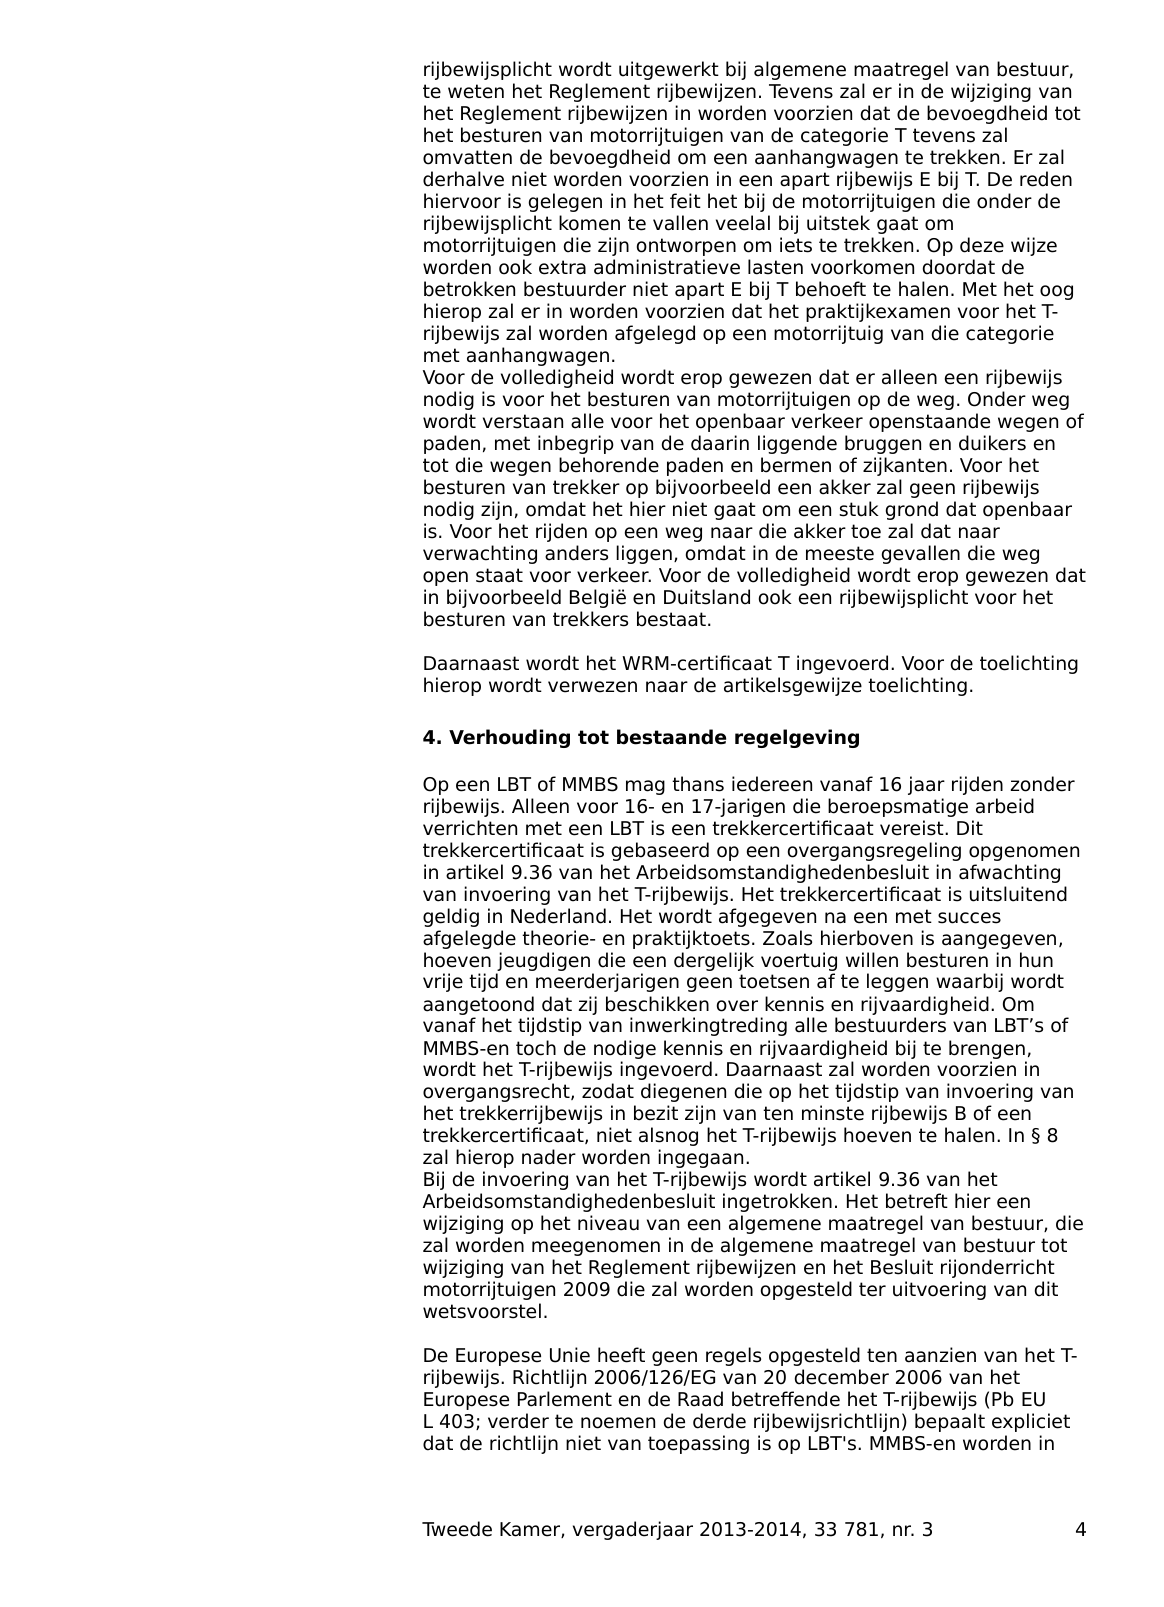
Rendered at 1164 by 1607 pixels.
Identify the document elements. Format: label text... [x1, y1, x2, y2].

text Bij de invoering van het T-rijbewijs wordt artikel 9.36 van het Arbeidsomstandighedenbesluit ingetrokken. Het betreft hier een wijziging op het niveau van een algemene maatregel van bestuur, die zal worden meegenomen in de algemene maatregel van bestuur tot wijziging van het Reglement rijbewijzen en het Besluit rijonderricht motorrijtuigen 2009 die zal worden opgesteld ter uitvoering van dit wetsvoorstel. [422, 1169, 1087, 1323]
subtitle 4. Verhouding tot bestaande regelgeving [422, 727, 1087, 749]
text rijbewijsplicht wordt uitgewerkt bij algemene maatregel van bestuur, te weten het Reglement rijbewijzen. Tevens zal er in de wijziging van het Reglement rijbewijzen in worden voorzien dat de bevoegdheid tot het besturen van motorrijtuigen van de categorie T tevens zal omvatten de bevoegdheid om een aanhangwagen te trekken. Er zal derhalve niet worden voorzien in een apart rijbewijs E bij T. De reden hiervoor is gelegen in het feit het bij de motorrijtuigen die onder de rijbewijsplicht komen te vallen veelal bij uitstek gaat om motorrijtuigen die zijn ontworpen om iets te trekken. Op deze wijze worden ook extra administratieve lasten voorkomen doordat de betrokken bestuurder niet apart E bij T behoeft te halen. Met het oog hierop zal er in worden voorzien dat het praktijkexamen voor het T-rijbewijs zal worden afgelegd op een motorrijtuig van die categorie met aanhangwagen. [422, 59, 1087, 367]
text De Europese Unie heeft geen regels opgesteld ten aanzien van het T-rijbewijs. Richtlijn 2006/126/EG van 20 december 2006 van het Europese Parlement en de Raad betreffende het T-rijbewijs (Pb EU L 403; verder te noemen de derde rijbewijsrichtlijn) bepaalt expliciet dat de richtlijn niet van toepassing is op LBT's. MMBS-en worden in [422, 1345, 1087, 1455]
text Op een LBT of MMBS mag thans iedereen vanaf 16 jaar rijden zonder rijbewijs. Alleen voor 16- en 17-jarigen die beroepsmatige arbeid verrichten met een LBT is een trekkercertificaat vereist. Dit trekkercertificaat is gebaseerd op een overgangsregeling opgenomen in artikel 9.36 van het Arbeidsomstandighedenbesluit in afwachting van invoering van het T-rijbewijs. Het trekkercertificaat is uitsluitend geldig in Nederland. Het wordt afgegeven na een met succes afgelegde theorie- en praktijktoets. Zoals hierboven is aangegeven, hoeven jeugdigen die een dergelijk voertuig willen besturen in hun vrije tijd en meerderjarigen geen toetsen af te leggen waarbij wordt aangetoond dat zij beschikken over kennis en rijvaardigheid. Om vanaf het tijdstip van inwerkingtreding alle bestuurders van LBT’s of MMBS-en toch de nodige kennis en rijvaardigheid bij te brengen, wordt het T-rijbewijs ingevoerd. Daarnaast zal worden voorzien in overgangsrecht, zodat diegenen die op het tijdstip van invoering van het trekkerrijbewijs in bezit zijn van ten minste rijbewijs B of een trekkercertificaat, niet alsnog het T-rijbewijs hoeven te halen. In § 8 zal hierop nader worden ingegaan. [422, 774, 1087, 1169]
text Voor de volledigheid wordt erop gewezen dat er alleen een rijbewijs nodig is voor het besturen van motorrijtuigen op de weg. Onder weg wordt verstaan alle voor het openbaar verkeer openstaande wegen of paden, met inbegrip van de daarin liggende bruggen en duikers en tot die wegen behorende paden en bermen of zijkanten. Voor het besturen van trekker op bijvoorbeeld een akker zal geen rijbewijs nodig zijn, omdat het hier niet gaat om een stuk grond dat openbaar is. Voor het rijden op een weg naar die akker toe zal dat naar verwachting anders liggen, omdat in de meeste gevallen die weg open staat voor verkeer. Voor de volledigheid wordt erop gewezen dat in bijvoorbeeld België en Duitsland ook een rijbewijsplicht voor het besturen van trekkers bestaat. [422, 367, 1087, 631]
text Daarnaast wordt het WRM-certificaat T ingevoerd. Voor de toelichting hierop wordt verwezen naar de artikelsgewijze toelichting. [422, 653, 1087, 697]
